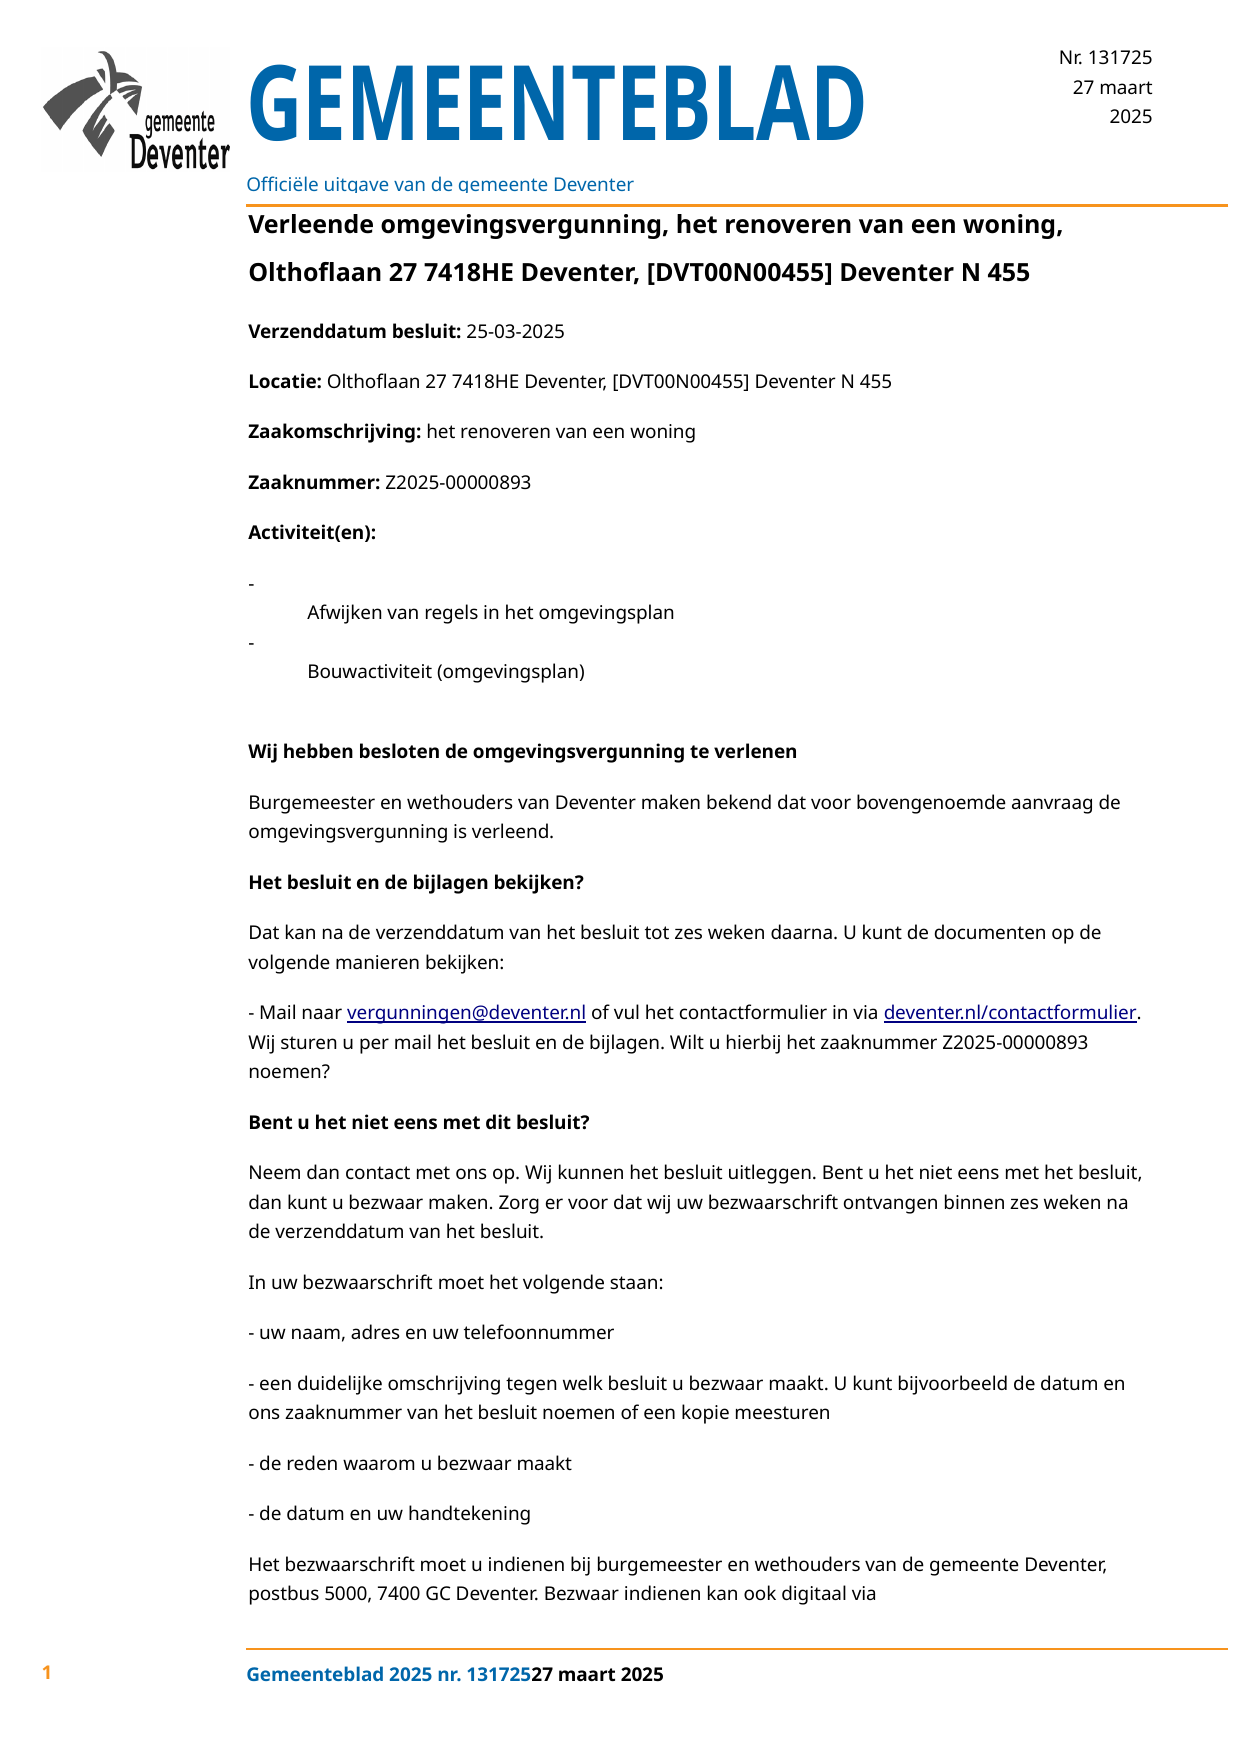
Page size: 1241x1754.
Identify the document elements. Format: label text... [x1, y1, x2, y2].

text Dat kan na de verzenddatum van het besluit tot zes weken daarna. U kunt de documenten op de volgende manieren bekijken: [248, 919, 1152, 975]
list Bouwactiviteit (omgevingsplan) [248, 659, 1152, 684]
picture [41, 47, 231, 172]
text Verzenddatum besluit: 25-03-2025 [248, 318, 1152, 344]
text Zaaknummer: Z2025-00000893 [248, 469, 1152, 495]
text - uw naam, adres en uw telefoonnummer [248, 1319, 1152, 1345]
text Wij hebben besloten de omgevingsvergunning te verlenen [248, 739, 1152, 764]
text - een duidelijke omschrijving tegen welk besluit u bezwaar maakt. U kunt bijvoorbeeld de datum en ons zaaknummer van het besluit noemen of een kopie meesturen [248, 1370, 1152, 1425]
list Afwijken van regels in het omgevingsplan [248, 599, 1152, 625]
text Burgemeester en wethouders van Deventer maken bekend dat voor bovengenoemde aanvraag de omgevingsvergunning is verleend. [248, 789, 1152, 844]
text Bent u het niet eens met dit besluit? [248, 1109, 1152, 1135]
text Het besluit en de bijlagen bekijken? [248, 869, 1152, 895]
text Neem dan contact met ons op. Wij kunnen het besluit uitleggen. Bent u het niet eens met het besluit, dan kunt u bezwaar maken. Zorg er voor dat wij uw bezwaarschrift ontvangen binnen zes weken na de verzenddatum van het besluit. [248, 1159, 1152, 1244]
text - de reden waarom u bezwaar maakt [248, 1450, 1152, 1476]
text - de datum en uw handtekening [248, 1500, 1152, 1526]
text Locatie: Olthoflaan 27 7418HE Deventer, [DVT00N00455] Deventer N 455 [248, 368, 1152, 394]
text Zaakomschrijving: het renoveren van een woning [248, 419, 1152, 444]
text Activiteit(en): [248, 519, 1152, 545]
text Verleende omgevingsvergunning, het renoveren van een woning, Olthoflaan 27 7418HE Deventer, [DVT00N00455] Deventer N 455 [248, 207, 1152, 288]
text Het bezwaarschrift moet u indienen bij burgemeester en wethouders van de gemeente Deventer, postbus 5000, 7400 GC Deventer. Bezwaar indienen kan ook digitaal via [248, 1551, 1152, 1606]
text - Mail naar vergunningen@deventer.nl of vul het contactformulier in via deventer.nl/contactformulier. Wij sturen u per mail het besluit en de bijlagen. Wilt u hierbij het zaaknummer Z2025-00000893 noemen? [248, 999, 1152, 1084]
text In uw bezwaarschrift moet het volgende staan: [248, 1269, 1152, 1295]
